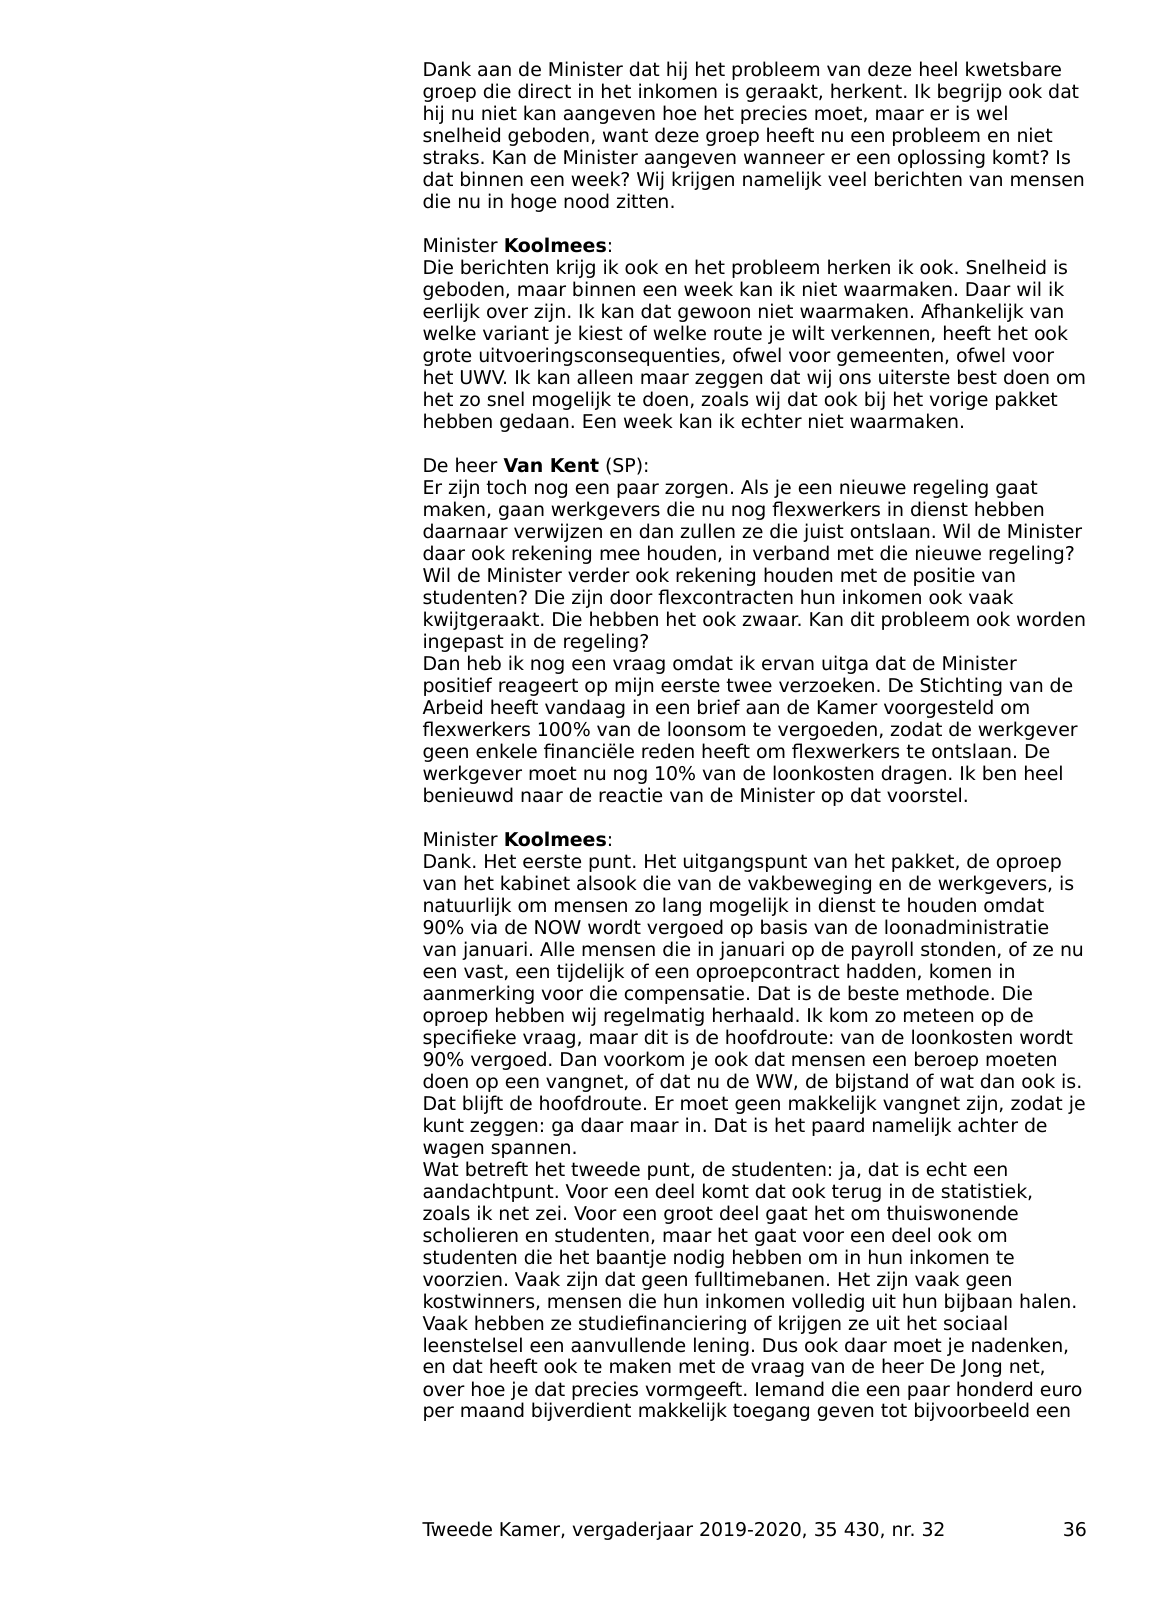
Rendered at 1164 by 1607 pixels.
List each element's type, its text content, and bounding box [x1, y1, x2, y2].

text Er zijn toch nog een paar zorgen. Als je een nieuwe regeling gaat maken, gaan werkgevers die nu nog flexwerkers in dienst hebben daarnaar verwijzen en dan zullen ze die juist ontslaan. Wil de Minister daar ook rekening mee houden, in verband met die nieuwe regeling? Wil de Minister verder ook rekening houden met de positie van studenten? Die zijn door flexcontracten hun inkomen ook vaak kwijtgeraakt. Die hebben het ook zwaar. Kan dit probleem ook worden ingepast in de regeling? [422, 477, 1087, 653]
text Dank aan de Minister dat hij het probleem van deze heel kwetsbare groep die direct in het inkomen is geraakt, herkent. Ik begrijp ook dat hij nu niet kan aangeven hoe het precies moet, maar er is wel snelheid geboden, want deze groep heeft nu een probleem en niet straks. Kan de Minister aangeven wanneer er een oplossing komt? Is dat binnen een week? Wij krijgen namelijk veel berichten van mensen die nu in hoge nood zitten. [422, 59, 1087, 213]
text Die berichten krijg ik ook en het probleem herken ik ook. Snelheid is geboden, maar binnen een week kan ik niet waarmaken. Daar wil ik eerlijk over zijn. Ik kan dat gewoon niet waarmaken. Afhankelijk van welke variant je kiest of welke route je wilt verkennen, heeft het ook grote uitvoeringsconsequenties, ofwel voor gemeenten, ofwel voor het UWV. Ik kan alleen maar zeggen dat wij ons uiterste best doen om het zo snel mogelijk te doen, zoals wij dat ook bij het vorige pakket hebben gedaan. Een week kan ik echter niet waarmaken. [422, 257, 1087, 433]
text Minister Koolmees: [422, 235, 1087, 257]
text Minister Koolmees: [422, 829, 1087, 851]
text De heer Van Kent (SP): [422, 455, 1087, 477]
text Dan heb ik nog een vraag omdat ik ervan uitga dat de Minister positief reageert op mijn eerste twee verzoeken. De Stichting van de Arbeid heeft vandaag in een brief aan de Kamer voorgesteld om flexwerkers 100% van de loonsom te vergoeden, zodat de werkgever geen enkele financiële reden heeft om flexwerkers te ontslaan. De werkgever moet nu nog 10% van de loonkosten dragen. Ik ben heel benieuwd naar de reactie van de Minister op dat voorstel. [422, 653, 1087, 807]
text Dank. Het eerste punt. Het uitgangspunt van het pakket, de oproep van het kabinet alsook die van de vakbeweging en de werkgevers, is natuurlijk om mensen zo lang mogelijk in dienst te houden omdat 90% via de NOW wordt vergoed op basis van de loonadministratie van januari. Alle mensen die in januari op de payroll stonden, of ze nu een vast, een tijdelijk of een oproepcontract hadden, komen in aanmerking voor die compensatie. Dat is de beste methode. Die oproep hebben wij regelmatig herhaald. Ik kom zo meteen op de specifieke vraag, maar dit is de hoofdroute: van de loonkosten wordt 90% vergoed. Dan voorkom je ook dat mensen een beroep moeten doen op een vangnet, of dat nu de WW, de bijstand of wat dan ook is. Dat blijft de hoofdroute. Er moet geen makkelijk vangnet zijn, zodat je kunt zeggen: ga daar maar in. Dat is het paard namelijk achter de wagen spannen. [422, 851, 1087, 1159]
text Wat betreft het tweede punt, de studenten: ja, dat is echt een aandachtpunt. Voor een deel komt dat ook terug in de statistiek, zoals ik net zei. Voor een groot deel gaat het om thuiswonende scholieren en studenten, maar het gaat voor een deel ook om studenten die het baantje nodig hebben om in hun inkomen te voorzien. Vaak zijn dat geen fulltimebanen. Het zijn vaak geen kostwinners, mensen die hun inkomen volledig uit hun bijbaan halen. Vaak hebben ze studiefinanciering of krijgen ze uit het sociaal leenstelsel een aanvullende lening. Dus ook daar moet je nadenken, en dat heeft ook te maken met de vraag van de heer De Jong net, over hoe je dat precies vormgeeft. Iemand die een paar honderd euro per maand bijverdient makkelijk toegang geven tot bijvoorbeeld een [422, 1159, 1087, 1422]
